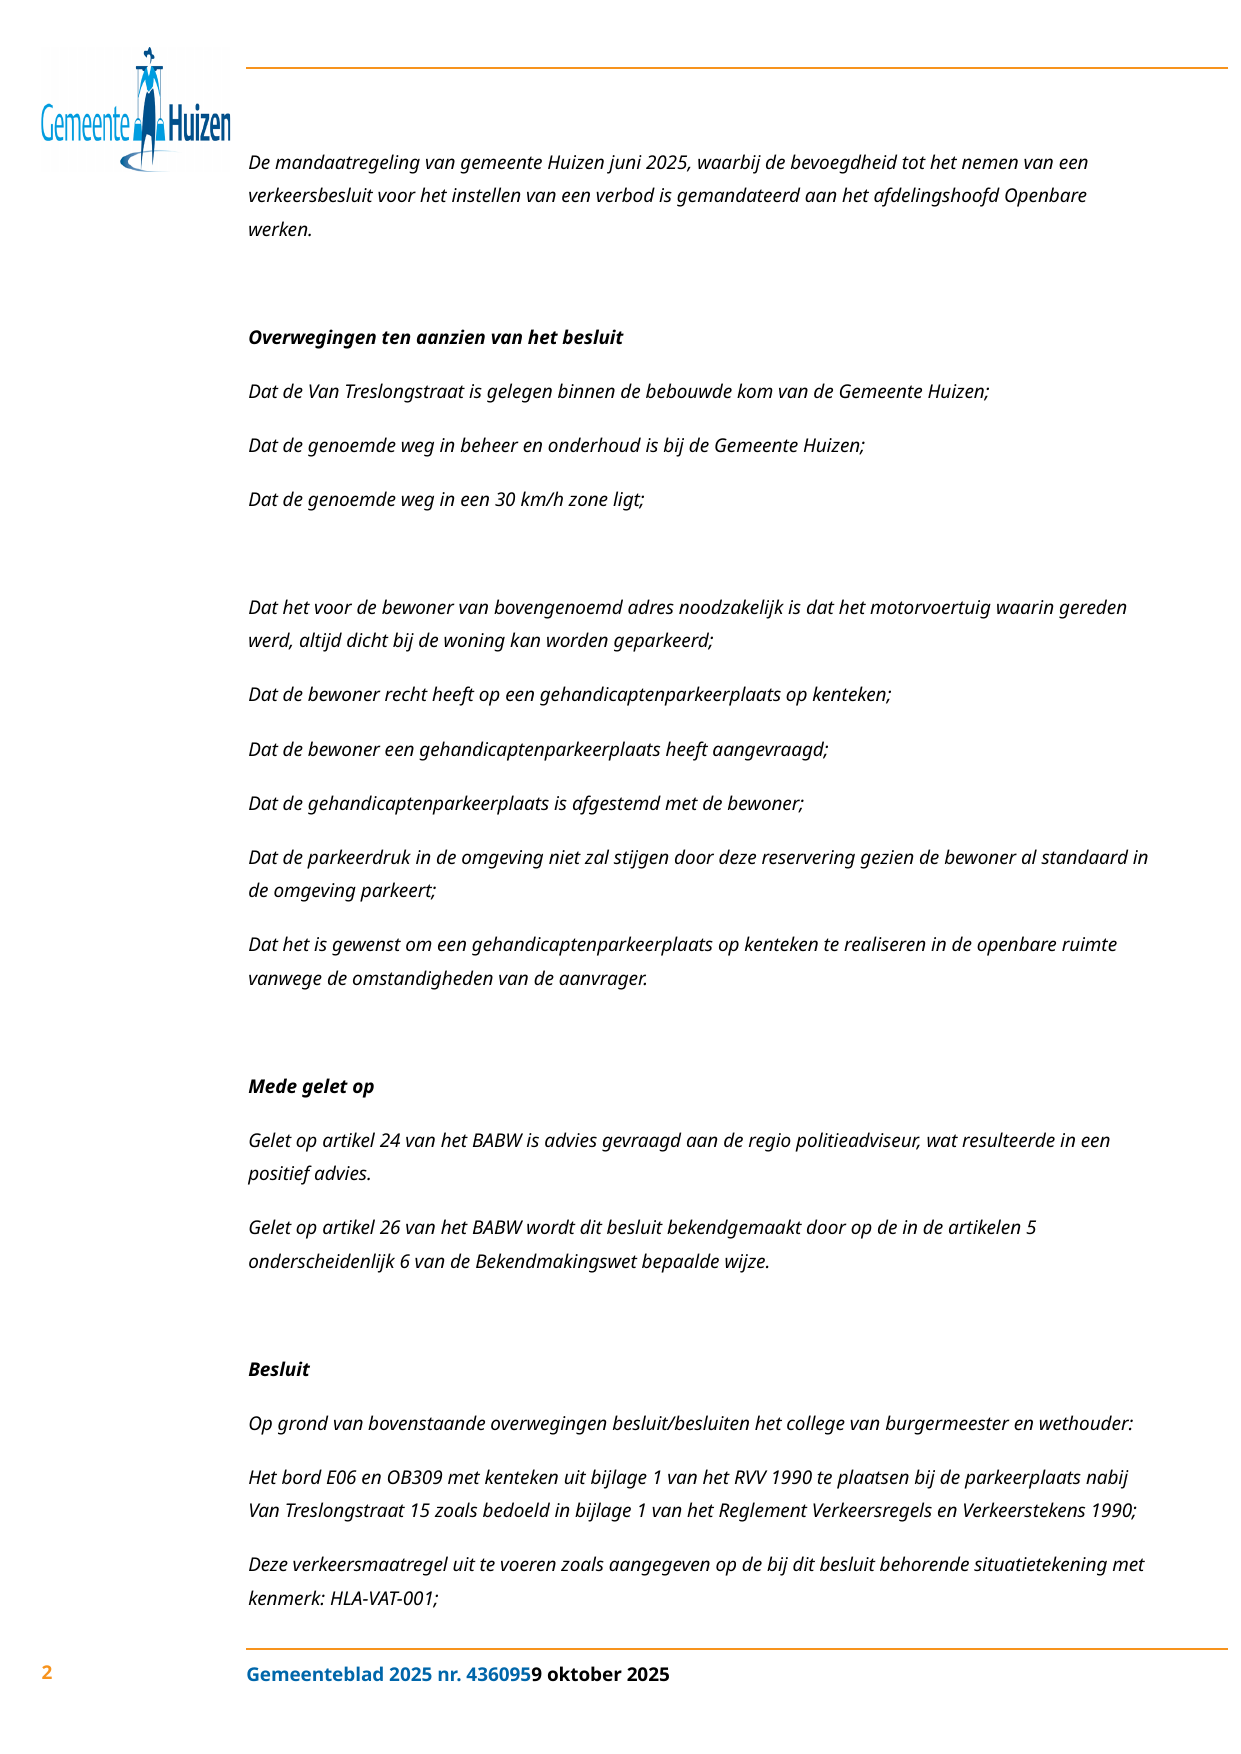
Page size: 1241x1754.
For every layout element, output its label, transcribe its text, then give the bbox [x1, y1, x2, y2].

picture [41, 47, 231, 172]
text Dat de genoemde weg in een 30 km/h zone ligt; [248, 486, 1152, 512]
text Het bord E06 en OB309 met kenteken uit bijlage 1 van het RVV 1990 te plaatsen bij de parkeerplaats nabij Van Treslongstraat 15 zoals bedoeld in bijlage 1 van het Reglement Verkeersregels en Verkeerstekens 1990; [248, 1464, 1152, 1523]
text Gelet op artikel 26 van het BABW wordt dit besluit bekendgemaakt door op de in de artikelen 5 onderscheidenlijk 6 van de Bekendmakingswet bepaalde wijze. [248, 1214, 1152, 1274]
text Op grond van bovenstaande overwegingen besluit/besluiten het college van burgermeester en wethouder: [248, 1410, 1152, 1436]
text De mandaatregeling van gemeente Huizen juni 2025, waarbij de bevoegdheid tot het nemen van een verkeersbesluit voor het instellen van een verbod is gemandateerd aan het afdelingshoofd Openbare werken. [248, 149, 1152, 241]
text Dat de gehandicaptenparkeerplaats is afgestemd met de bewoner; [248, 790, 1152, 816]
text Dat de bewoner een gehandicaptenparkeerplaats heeft aangevraagd; [248, 736, 1152, 761]
text Dat het voor de bewoner van bovengenoemd adres noodzakelijk is dat het motorvoertuig waarin gereden werd, altijd dicht bij de woning kan worden geparkeerd; [248, 594, 1152, 653]
text Dat de parkeerdruk in de omgeving niet zal stijgen door deze reservering gezien de bewoner al standaard in de omgeving parkeert; [248, 844, 1152, 903]
text Deze verkeersmaatregel uit te voeren zoals aangegeven op de bij dit besluit behorende situatietekening met kenmerk: HLA-VAT-001; [248, 1552, 1152, 1611]
text Dat het is gewenst om een gehandicaptenparkeerplaats op kenteken te realiseren in de openbare ruimte vanwege de omstandigheden van de aanvrager. [248, 931, 1152, 991]
text Dat de Van Treslongstraat is gelegen binnen de bebouwde kom van de Gemeente Huizen; [248, 378, 1152, 404]
text Mede gelet op [248, 1073, 1152, 1099]
text Gelet op artikel 24 van het BABW is advies gevraagd aan de regio politieadviseur, wat resulteerde in een positief advies. [248, 1127, 1152, 1186]
text Dat de genoemde weg in beheer en onderhoud is bij de Gemeente Huizen; [248, 432, 1152, 458]
text Dat de bewoner recht heeft op een gehandicaptenparkeerplaats op kenteken; [248, 682, 1152, 707]
text Overwegingen ten aanzien van het besluit [248, 324, 1152, 349]
text Besluit [248, 1356, 1152, 1382]
